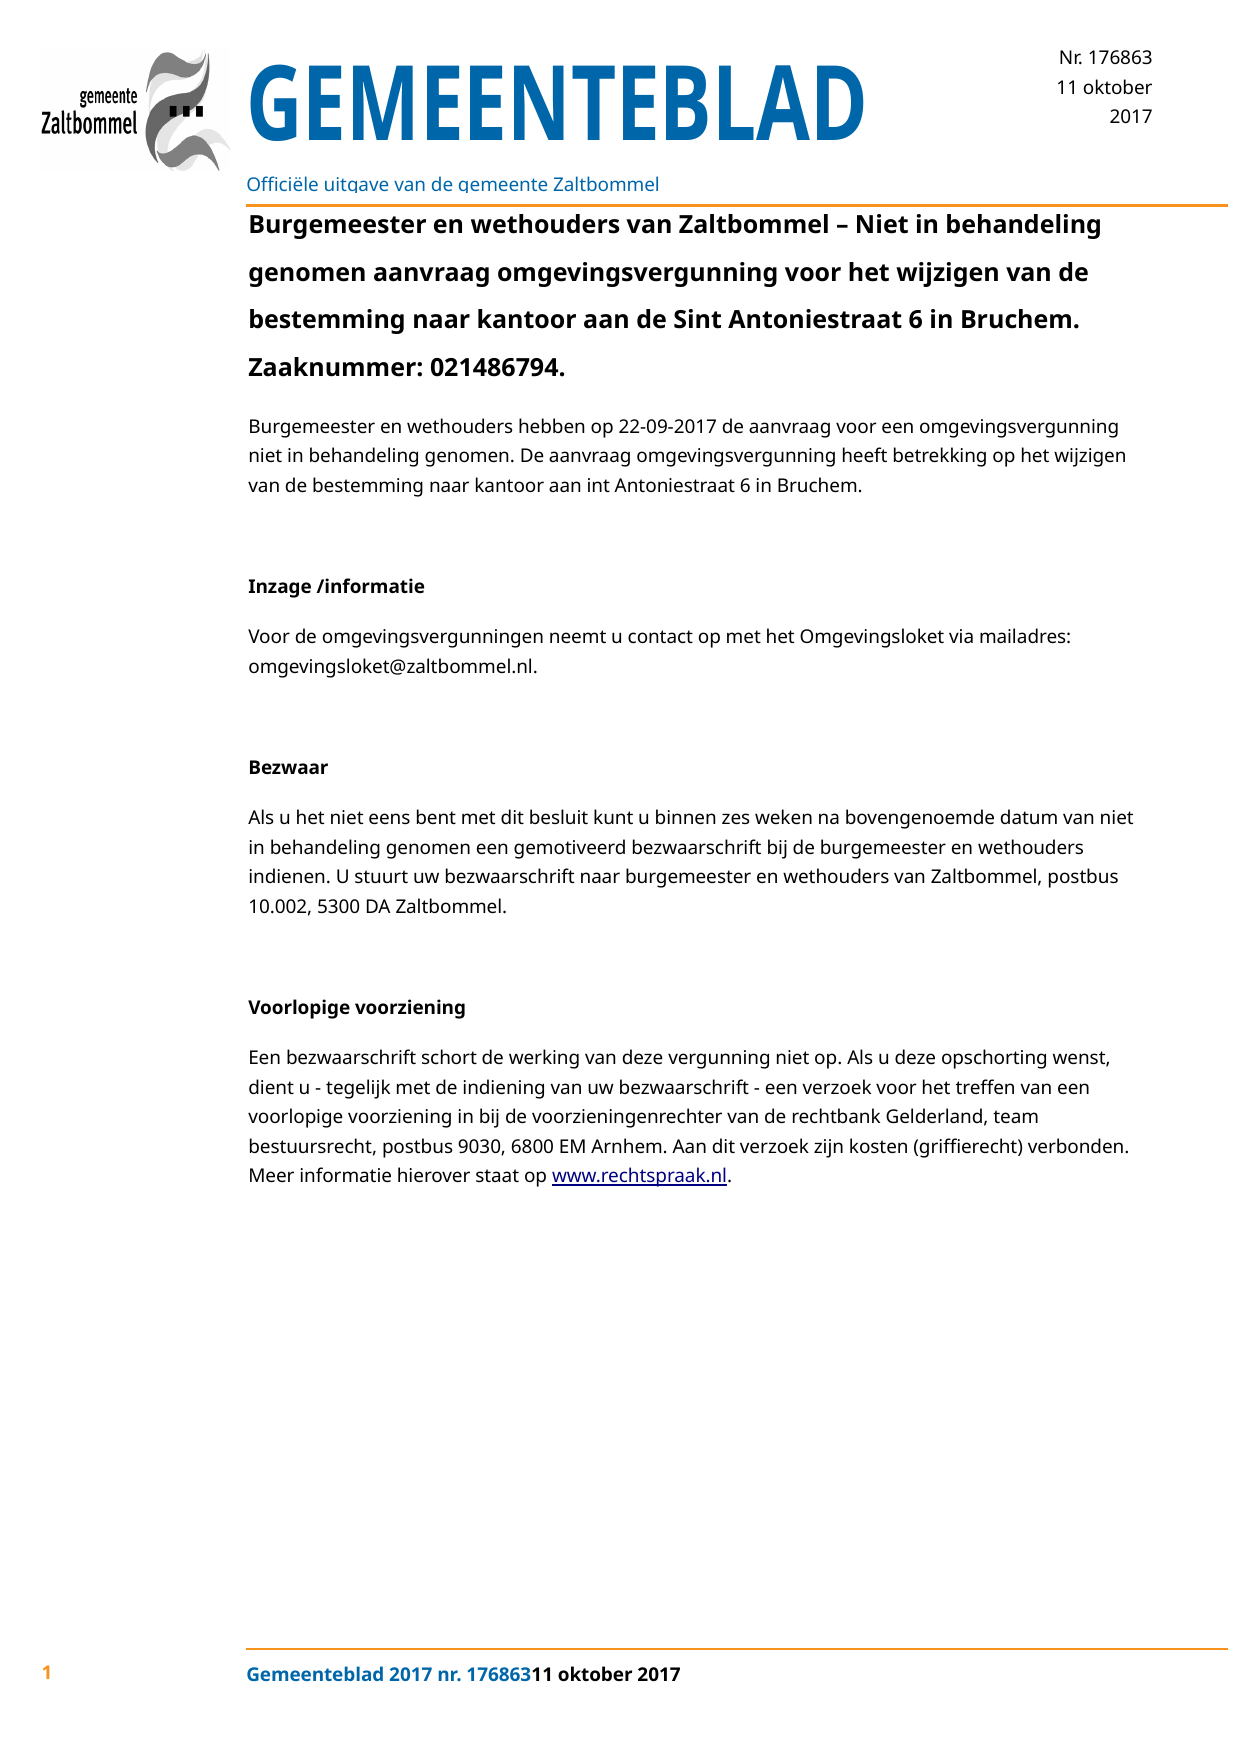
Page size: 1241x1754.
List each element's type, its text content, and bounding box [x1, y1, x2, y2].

text Voor de omgevingsvergunningen neemt u contact op met het Omgevingsloket via mailadres: omgevingsloket@zaltbommel.nl. [248, 623, 1152, 679]
picture [41, 47, 231, 172]
text Burgemeester en wethouders van Zaltbommel – Niet in behandeling genomen aanvraag omgevingsvergunning voor het wijzigen van de bestemming naar kantoor aan de Sint Antoniestraat 6 in Bruchem. Zaaknummer: 021486794. [248, 207, 1152, 384]
text Burgemeester en wethouders hebben op 22-09-2017 de aanvraag voor een omgevingsvergunning niet in behandeling genomen. De aanvraag omgevingsvergunning heeft betrekking op het wijzigen van de bestemming naar kantoor aan int Antoniestraat 6 in Bruchem. [248, 413, 1152, 498]
text Voorlopige voorziening [248, 994, 1152, 1020]
text Een bezwaarschrift schort de werking van deze vergunning niet op. Als u deze opschorting wenst, dient u - tegelijk met de indiening van uw bezwaarschrift - een verzoek voor het treffen van een voorlopige voorziening in bij de voorzieningenrechter van de rechtbank Gelderland, team bestuursrecht, postbus 9030, 6800 EM Arnhem. Aan dit verzoek zijn kosten (griffierecht) verbonden. Meer informatie hierover staat op www.rechtspraak.nl. [248, 1044, 1152, 1188]
text Als u het niet eens bent met dit besluit kunt u binnen zes weken na bovengenoemde datum van niet in behandeling genomen een gemotiveerd bezwaarschrift bij de burgemeester en wethouders indienen. U stuurt uw bezwaarschrift naar burgemeester en wethouders van Zaltbommel, postbus 10.002, 5300 DA Zaltbommel. [248, 804, 1152, 919]
text Bezwaar [248, 754, 1152, 780]
text Inzage /informatie [248, 573, 1152, 599]
